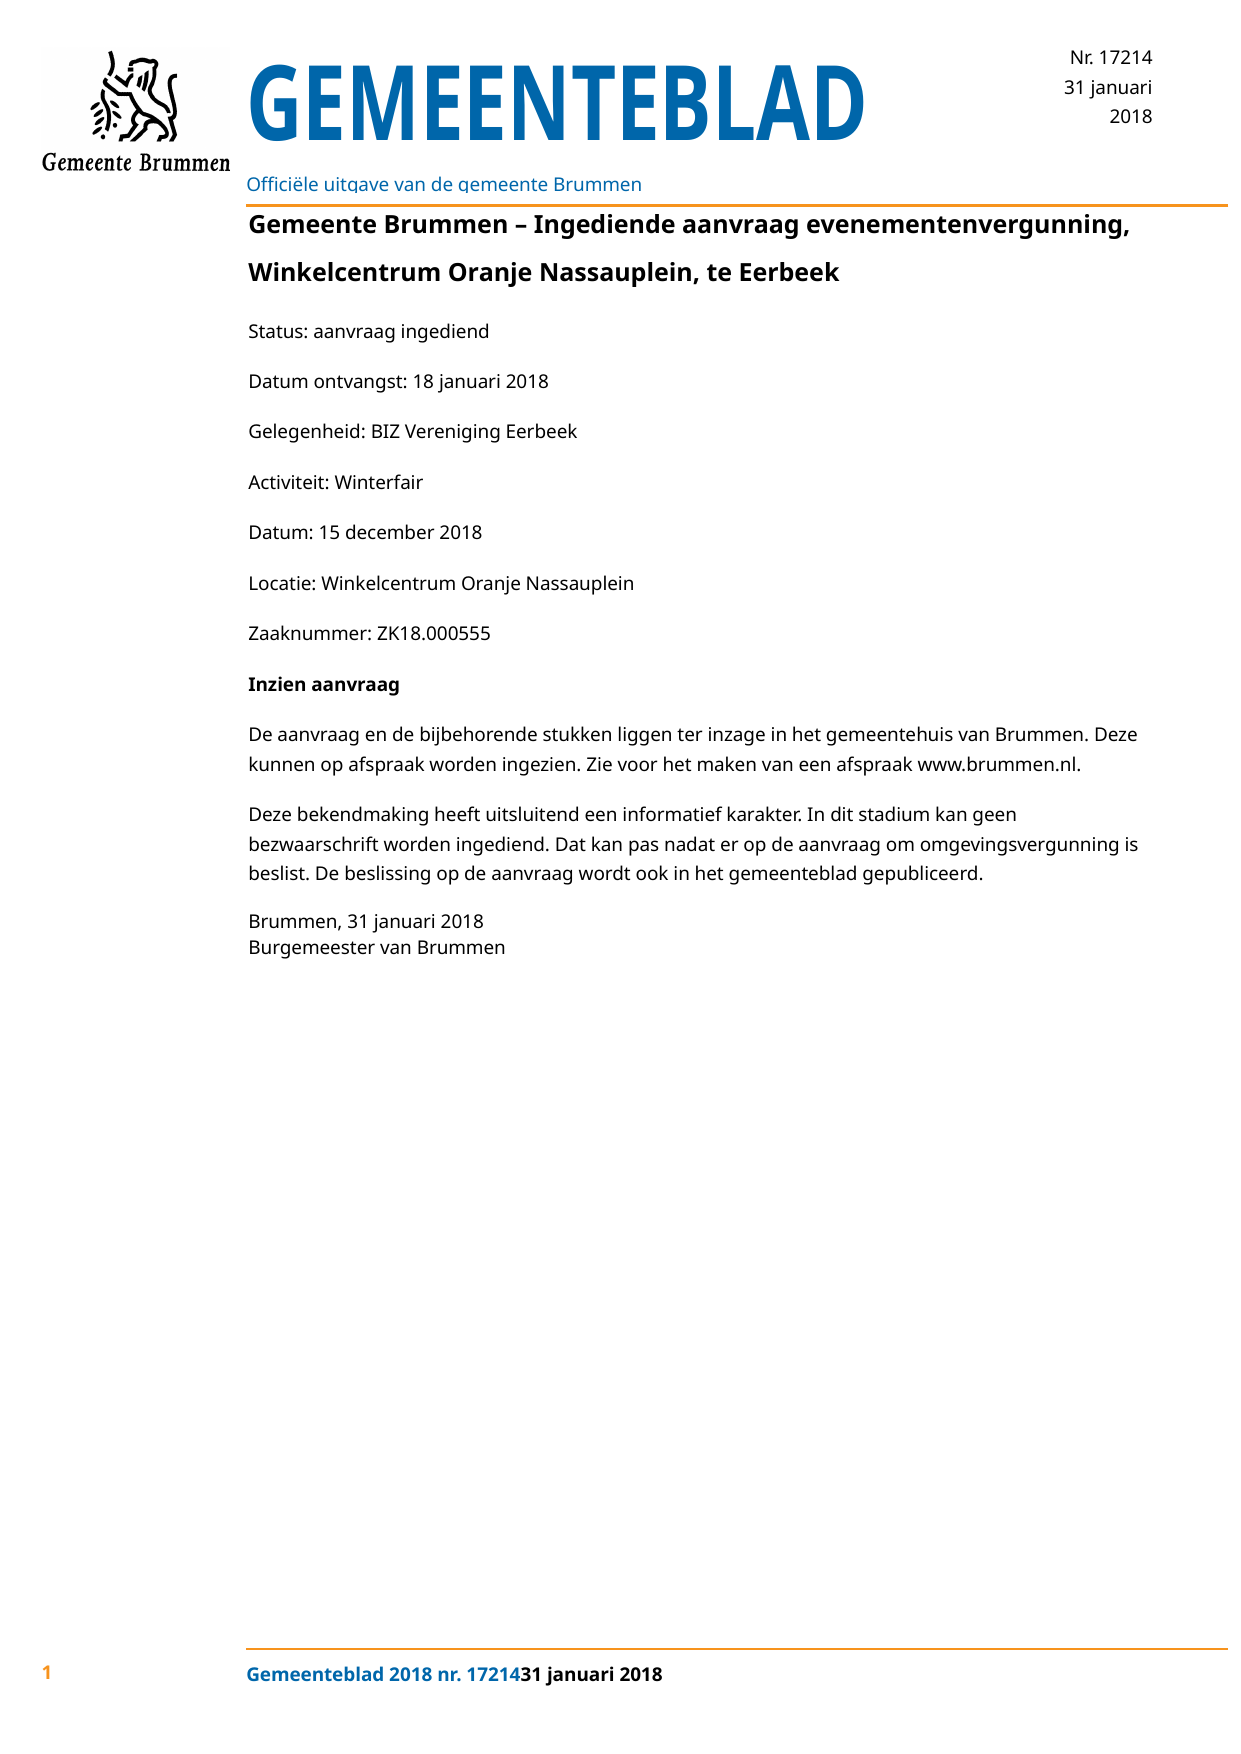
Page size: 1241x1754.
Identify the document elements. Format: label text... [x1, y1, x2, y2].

text Status: aanvraag ingediend [248, 318, 1152, 344]
text Inzien aanvraag [248, 671, 1152, 697]
text Gelegenheid: BIZ Vereniging Eerbeek [248, 419, 1152, 444]
text Gemeente Brummen – Ingediende aanvraag evenementenvergunning, Winkelcentrum Oranje Nassauplein, te Eerbeek [248, 207, 1152, 288]
text Datum: 15 december 2018 [248, 519, 1152, 545]
text Brummen, 31 januari 2018 [248, 908, 1152, 934]
text De aanvraag en de bijbehorende stukken liggen ter inzage in het gemeentehuis van Brummen. Deze kunnen op afspraak worden ingezien. Zie voor het maken van een afspraak www.brummen.nl. [248, 721, 1152, 777]
text Datum ontvangst: 18 januari 2018 [248, 368, 1152, 394]
text Activiteit: Winterfair [248, 469, 1152, 495]
text Locatie: Winkelcentrum Oranje Nassauplein [248, 570, 1152, 596]
text Zaaknummer: ZK18.000555 [248, 620, 1152, 646]
text Burgemeester van Brummen [248, 934, 1152, 960]
picture [41, 47, 231, 172]
text Deze bekendmaking heeft uitsluitend een informatief karakter. In dit stadium kan geen bezwaarschrift worden ingediend. Dat kan pas nadat er op de aanvraag om omgevingsvergunning is beslist. De beslissing op de aanvraag wordt ook in het gemeenteblad gepubliceerd. [248, 801, 1152, 886]
